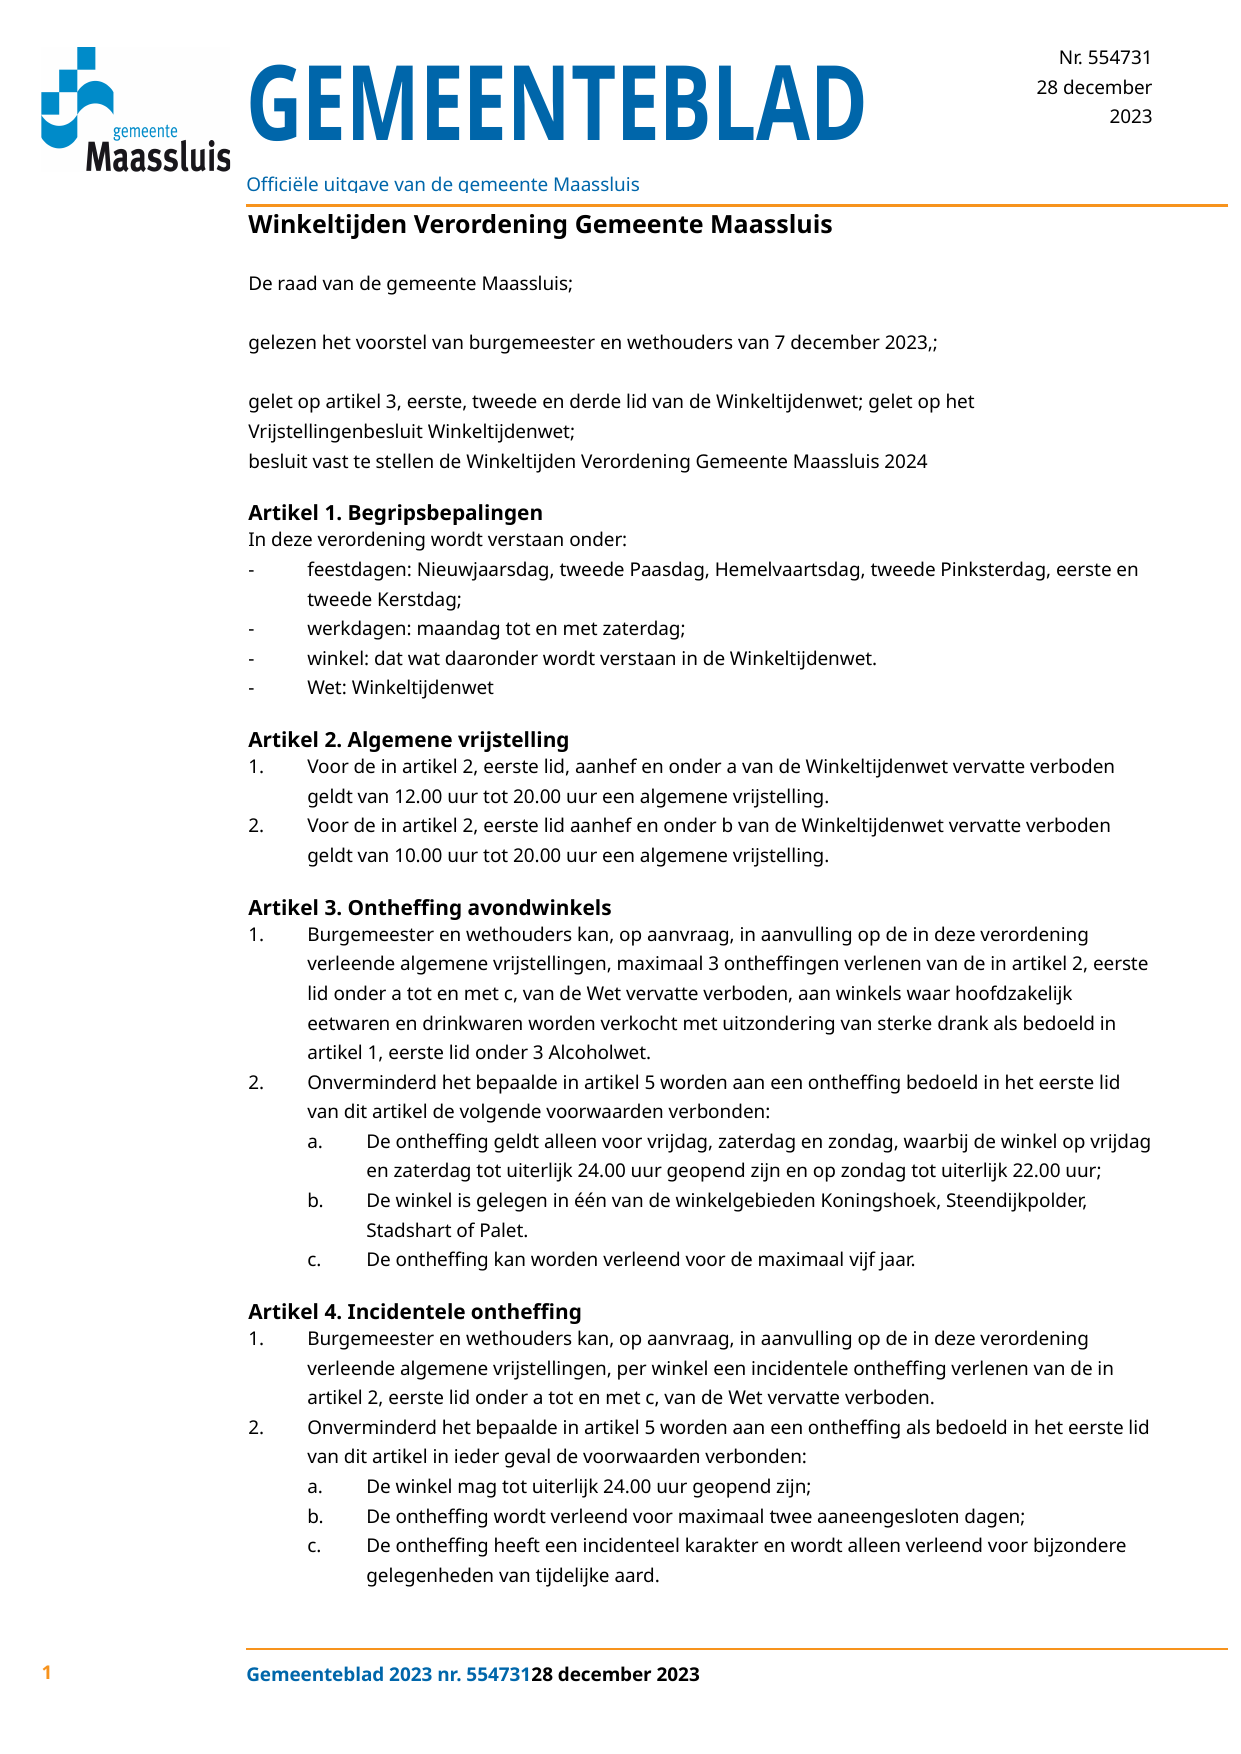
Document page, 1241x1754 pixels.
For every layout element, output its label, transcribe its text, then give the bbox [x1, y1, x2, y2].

picture [41, 47, 77, 92]
list feestdagen: Nieuwjaarsdag, tweede Paasdag, Hemelvaartsdag, tweede Pinksterdag, eerste en tweede Kerstdag; [248, 556, 1152, 612]
text Artikel 4. Incidentele ontheffing [248, 1297, 1152, 1325]
list De ontheffing geldt alleen voor vrijdag, zaterdag en zondag, waarbij de winkel op vrijdag en zaterdag tot uiterlijk 24.00 uur geopend zijn en op zondag tot uiterlijk 22.00 uur; [307, 1128, 1152, 1183]
text gelezen het voorstel van burgemeester en wethouders van 7 december 2023,; [248, 329, 1152, 355]
list De winkel is gelegen in één van de winkelgebieden Koningshoek, Steendijkpolder, Stadshart of Palet. [307, 1187, 1152, 1243]
list Wet: Winkeltijdenwet [248, 674, 1152, 700]
list De ontheffing heeft een incidenteel karakter en wordt alleen verleend voor bijzondere gelegenheden van tijdelijke aard. [307, 1532, 1152, 1588]
list Burgemeester en wethouders kan, op aanvraag, in aanvulling op de in deze verordening verleende algemene vrijstellingen, maximaal 3 ontheffingen verlenen van de in artikel 2, eerste lid onder a tot en met c, van de Wet vervatte verboden, aan winkels waar hoofdzakelijk eetwaren en drinkwaren worden verkocht met uitzondering van sterke drank als bedoeld in artikel 1, eerste lid onder 3 Alcoholwet. [248, 921, 1152, 1065]
text In deze verordening wordt verstaan onder: [248, 527, 1152, 552]
text De raad van de gemeente Maassluis; [248, 270, 1152, 296]
list Onverminderd het bepaalde in artikel 5 worden aan een ontheffing bedoeld in het eerste lid van dit artikel de volgende voorwaarden verbonden: [248, 1069, 1152, 1124]
list Voor de in artikel 2, eerste lid aanhef en onder b van de Winkeltijdenwet vervatte verboden geldt van 10.00 uur tot 20.00 uur een algemene vrijstelling. [248, 813, 1152, 868]
text gelet op artikel 3, eerste, tweede en derde lid van de Winkeltijdenwet; gelet op het Vrijstellingenbesluit Winkeltijdenwet; [248, 389, 1152, 444]
list Onverminderd het bepaalde in artikel 5 worden aan een ontheffing als bedoeld in het eerste lid van dit artikel in ieder geval de voorwaarden verbonden: [248, 1414, 1152, 1469]
text Artikel 2. Algemene vrijstelling [248, 725, 1152, 753]
list winkel: dat wat daaronder wordt verstaan in de Winkeltijdenwet. [248, 645, 1152, 671]
list De ontheffing wordt verleend voor maximaal twee aaneengesloten dagen; [307, 1503, 1152, 1528]
list werkdagen: maandag tot en met zaterdag; [248, 615, 1152, 641]
text besluit vast te stellen de Winkeltijden Verordening Gemeente Maassluis 2024 [248, 448, 1152, 473]
text Winkeltijden Verordening Gemeente Maassluis [248, 207, 1152, 241]
text Artikel 1. Begripsbepalingen [248, 498, 1152, 527]
list De winkel mag tot uiterlijk 24.00 uur geopend zijn; [307, 1473, 1152, 1499]
list Voor de in artikel 2, eerste lid, aanhef en onder a van de Winkeltijdenwet vervatte verboden geldt van 12.00 uur tot 20.00 uur een algemene vrijstelling. [248, 753, 1152, 809]
text Artikel 3. Ontheffing avondwinkels [248, 893, 1152, 921]
list Burgemeester en wethouders kan, op aanvraag, in aanvulling op de in deze verordening verleende algemene vrijstellingen, per winkel een incidentele ontheffing verlenen van de in artikel 2, eerste lid onder a tot en met c, van de Wet vervatte verboden. [248, 1325, 1152, 1410]
picture [41, 47, 231, 172]
list De ontheffing kan worden verleend voor de maximaal vijf jaar. [307, 1246, 1152, 1272]
